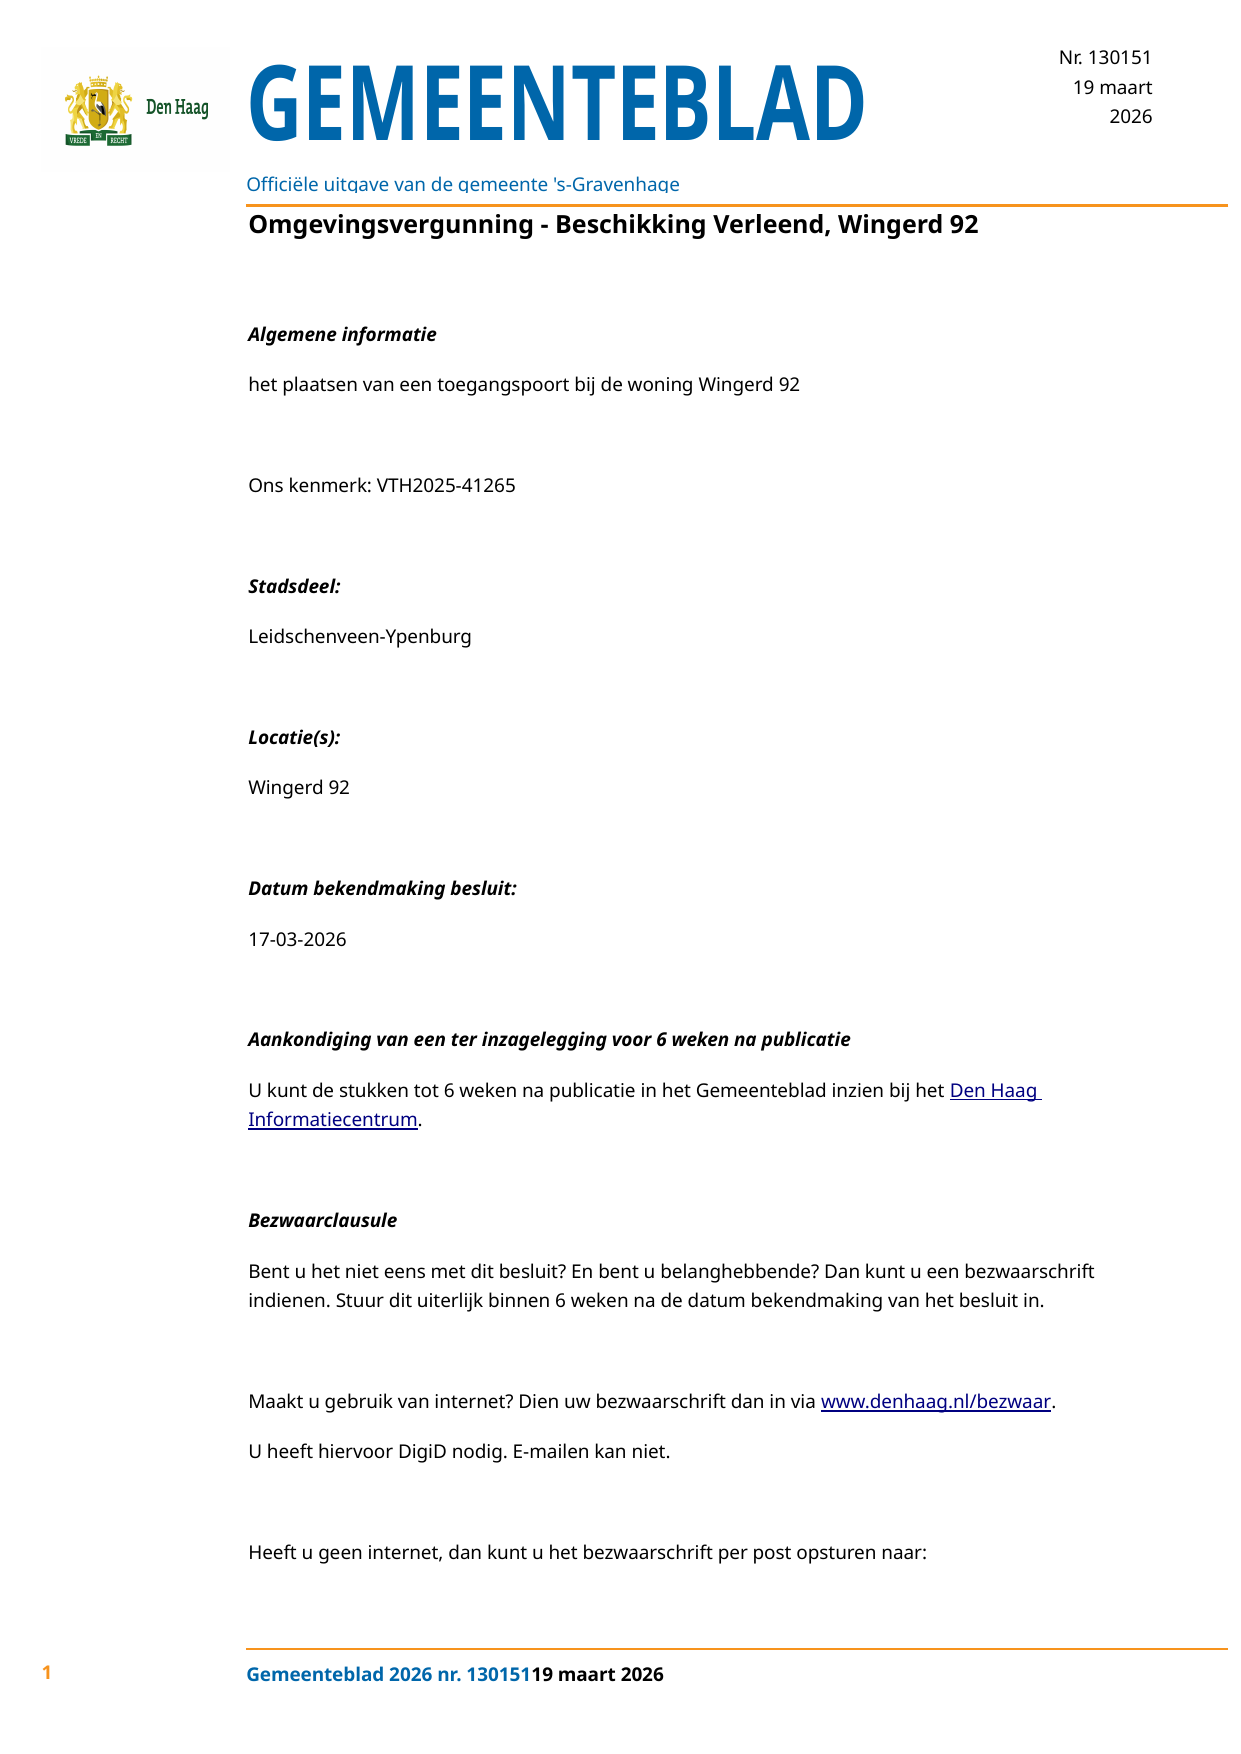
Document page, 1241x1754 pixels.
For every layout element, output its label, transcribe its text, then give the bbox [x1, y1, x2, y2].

text Algemene informatie [248, 321, 1152, 346]
text Ons kenmerk: VTH2025-41265 [248, 472, 1152, 498]
text het plaatsen van een toegangspoort bij de woning Wingerd 92 [248, 371, 1152, 397]
text Maakt u gebruik van internet? Dien uw bezwaarschrift dan in via www.denhaag.nl/bezwaar. [248, 1388, 1152, 1414]
text Bent u het niet eens met dit besluit? En bent u belanghebbende? Dan kunt u een bezwaarschrift indienen. Stuur dit uiterlijk binnen 6 weken na de datum bekendmaking van het besluit in. [248, 1258, 1152, 1313]
text Datum bekendmaking besluit: [248, 875, 1152, 901]
text U kunt de stukken tot 6 weken na publicatie in het Gemeenteblad inzien bij het Den Haag Informatiecentrum. [248, 1077, 1152, 1132]
text Locatie(s): [248, 724, 1152, 750]
text Omgevingsvergunning - Beschikking Verleend, Wingerd 92 [248, 207, 1152, 241]
picture [41, 47, 231, 172]
text Stadsdeel: [248, 573, 1152, 598]
text Aankondiging van een ter inzagelegging voor 6 weken na publicatie [248, 1027, 1152, 1052]
text 17-03-2026 [248, 926, 1152, 951]
text Bezwaarclausule [248, 1207, 1152, 1233]
text Leidschenveen-Ypenburg [248, 623, 1152, 649]
text Heeft u geen internet, dan kunt u het bezwaarschrift per post opsturen naar: [248, 1539, 1152, 1565]
text U heeft hiervoor DigiD nodig. E-mailen kan niet. [248, 1439, 1152, 1464]
text Wingerd 92 [248, 774, 1152, 800]
